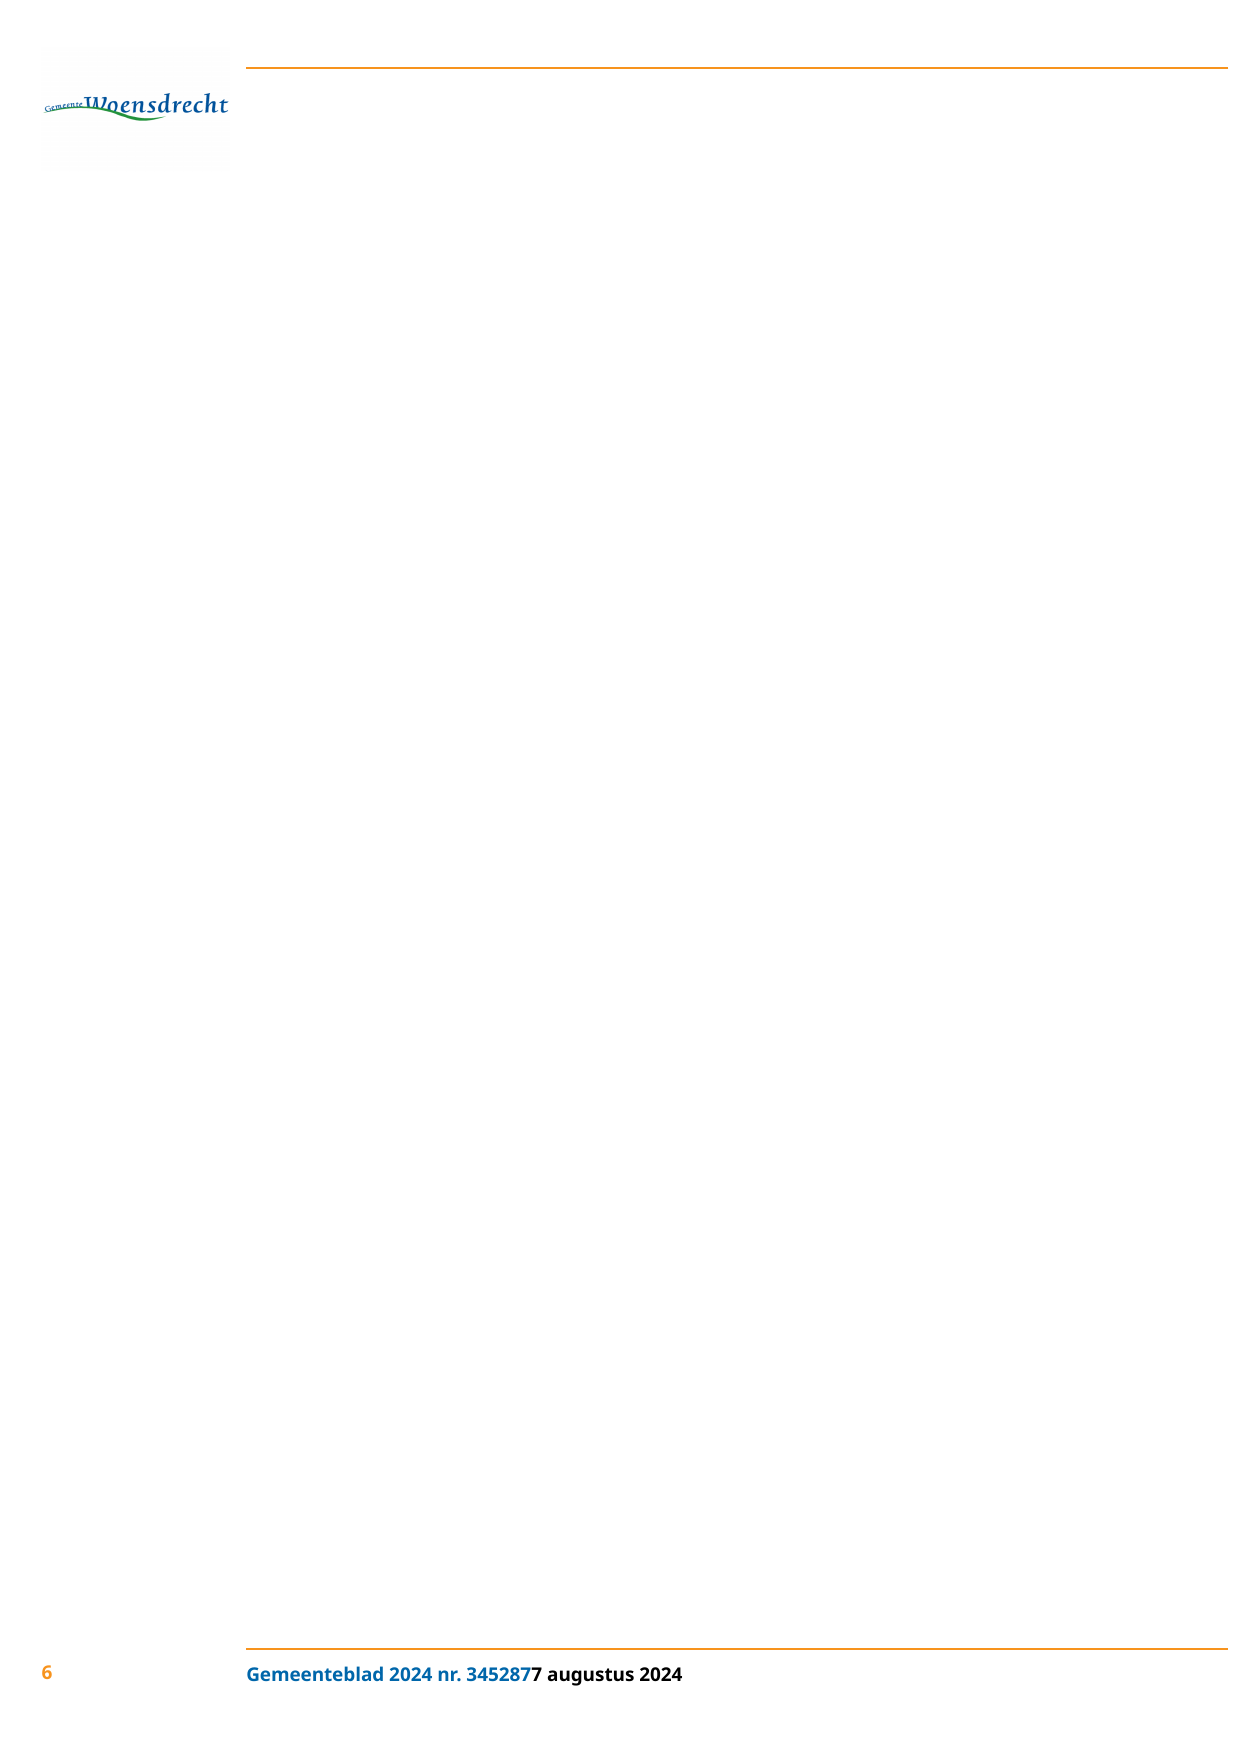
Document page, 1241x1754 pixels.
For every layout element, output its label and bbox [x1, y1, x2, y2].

picture [41, 47, 231, 172]
